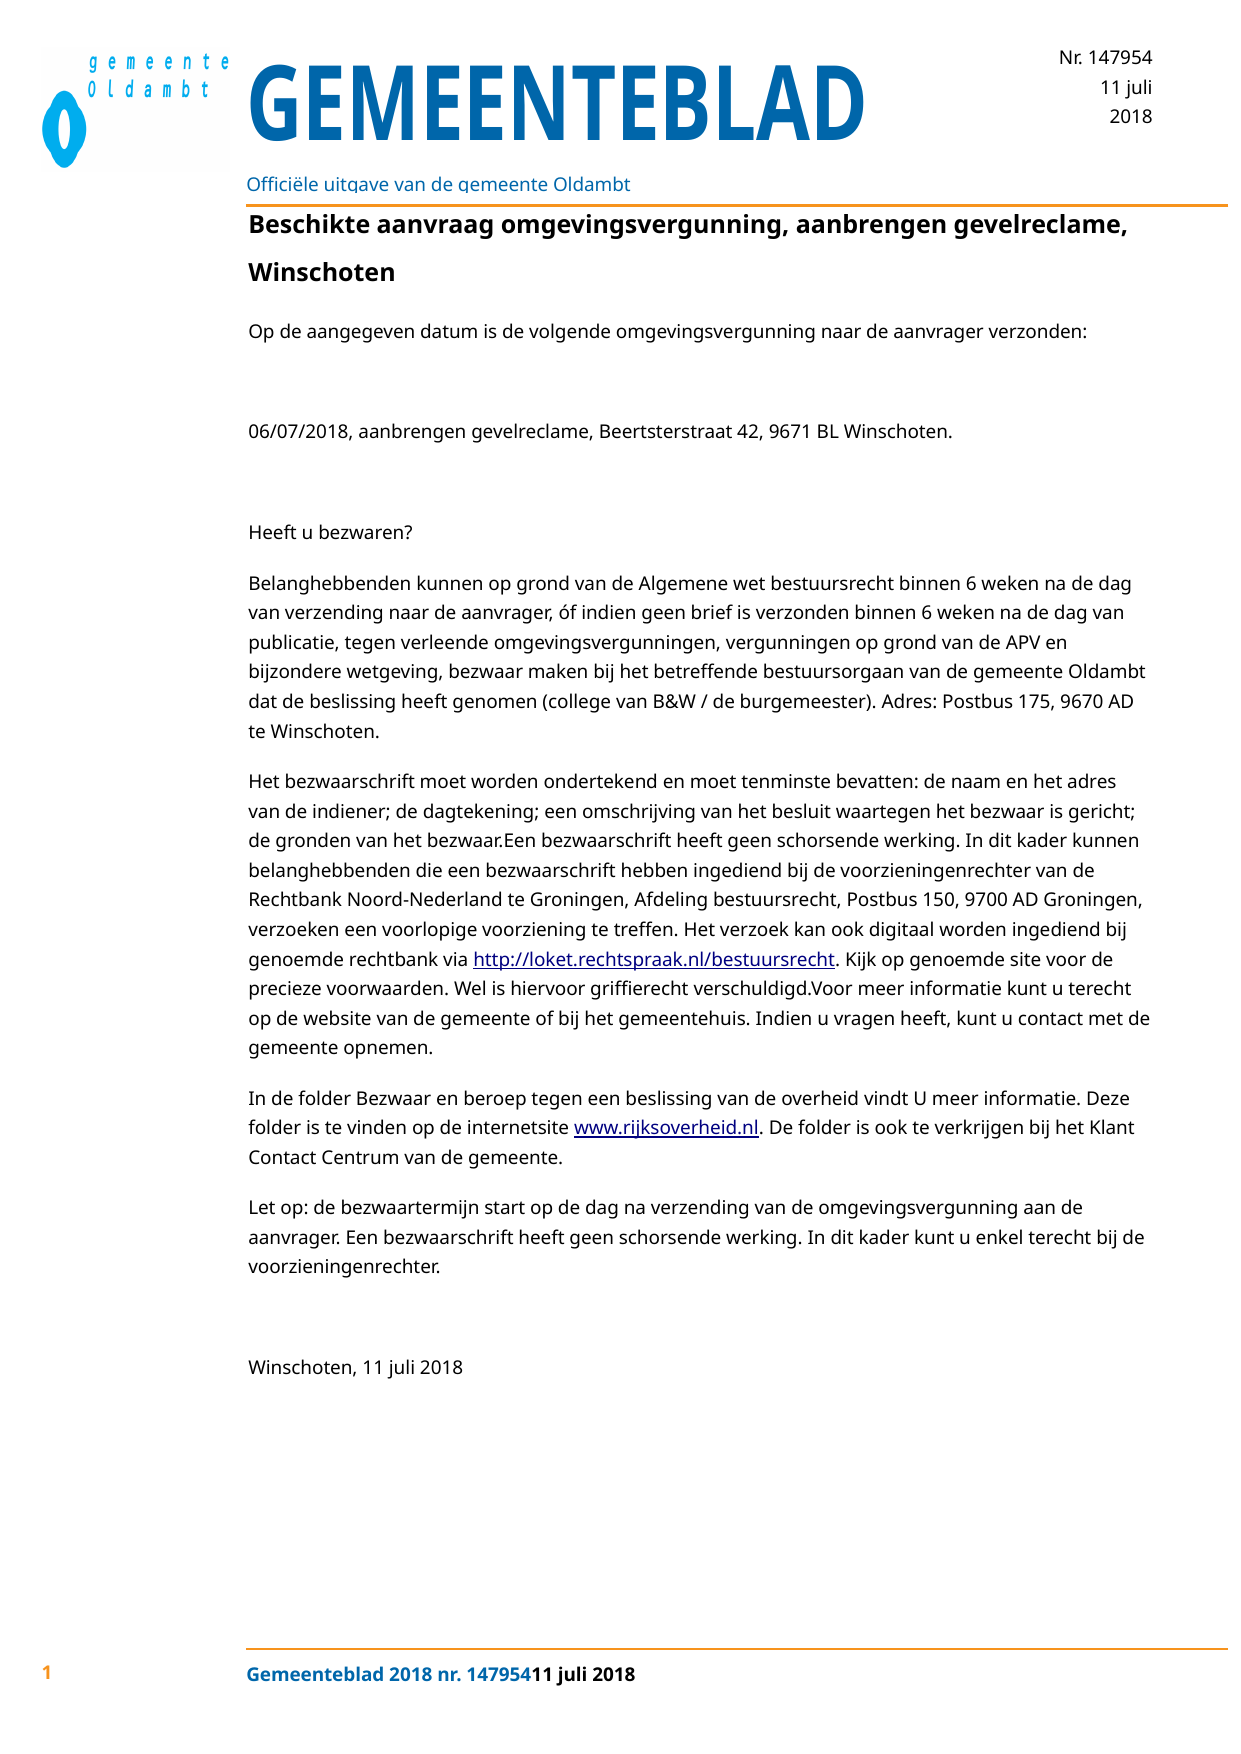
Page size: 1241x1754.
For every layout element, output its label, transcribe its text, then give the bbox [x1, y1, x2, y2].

text Het bezwaarschrift moet worden ondertekend en moet tenminste bevatten: de naam en het adres van de indiener; de dagtekening; een omschrijving van het besluit waartegen het bezwaar is gericht; de gronden van het bezwaar.Een bezwaarschrift heeft geen schorsende werking. In dit kader kunnen belanghebbenden die een bezwaarschrift hebben ingediend bij de voorzieningenrechter van de Rechtbank Noord-Nederland te Groningen, Afdeling bestuursrecht, Postbus 150, 9700 AD Groningen, verzoeken een voorlopige voorziening te treffen. Het verzoek kan ook digitaal worden ingediend bij genoemde rechtbank via http://loket.rechtspraak.nl/bestuursrecht. Kijk op genoemde site voor de precieze voorwaarden. Wel is hiervoor griffierecht verschuldigd.Voor meer informatie kunt u terecht op de website van de gemeente of bij het gemeentehuis. Indien u vragen heeft, kunt u contact met de gemeente opnemen. [248, 768, 1152, 1060]
text Winschoten, 11 juli 2018 [248, 1354, 1152, 1380]
text Beschikte aanvraag omgevingsvergunning, aanbrengen gevelreclame, Winschoten [248, 207, 1152, 288]
text 06/07/2018, aanbrengen gevelreclame, Beertsterstraat 42, 9671 BL Winschoten. [248, 419, 1152, 444]
text Belanghebbenden kunnen op grond van de Algemene wet bestuursrecht binnen 6 weken na de dag van verzending naar de aanvrager, óf indien geen brief is verzonden binnen 6 weken na de dag van publicatie, tegen verleende omgevingsvergunningen, vergunningen op grond van de APV en bijzondere wetgeving, bezwaar maken bij het betreffende bestuursorgaan van de gemeente Oldambt dat de beslissing heeft genomen (college van B&W / de burgemeester). Adres: Postbus 175, 9670 AD te Winschoten. [248, 570, 1152, 744]
text Op de aangegeven datum is de volgende omgevingsvergunning naar de aanvrager verzonden: [248, 318, 1152, 344]
picture [41, 47, 231, 172]
text Let op: de bezwaartermijn start op de dag na verzending van de omgevingsvergunning aan de aanvrager. Een bezwaarschrift heeft geen schorsende werking. In dit kader kunt u enkel terecht bij de voorzieningenrechter. [248, 1194, 1152, 1279]
text Heeft u bezwaren? [248, 519, 1152, 545]
text In de folder Bezwaar en beroep tegen een beslissing van de overheid vindt U meer informatie. Deze folder is te vinden op de internetsite www.rijksoverheid.nl. De folder is ook te verkrijgen bij het Klant Contact Centrum van de gemeente. [248, 1085, 1152, 1170]
